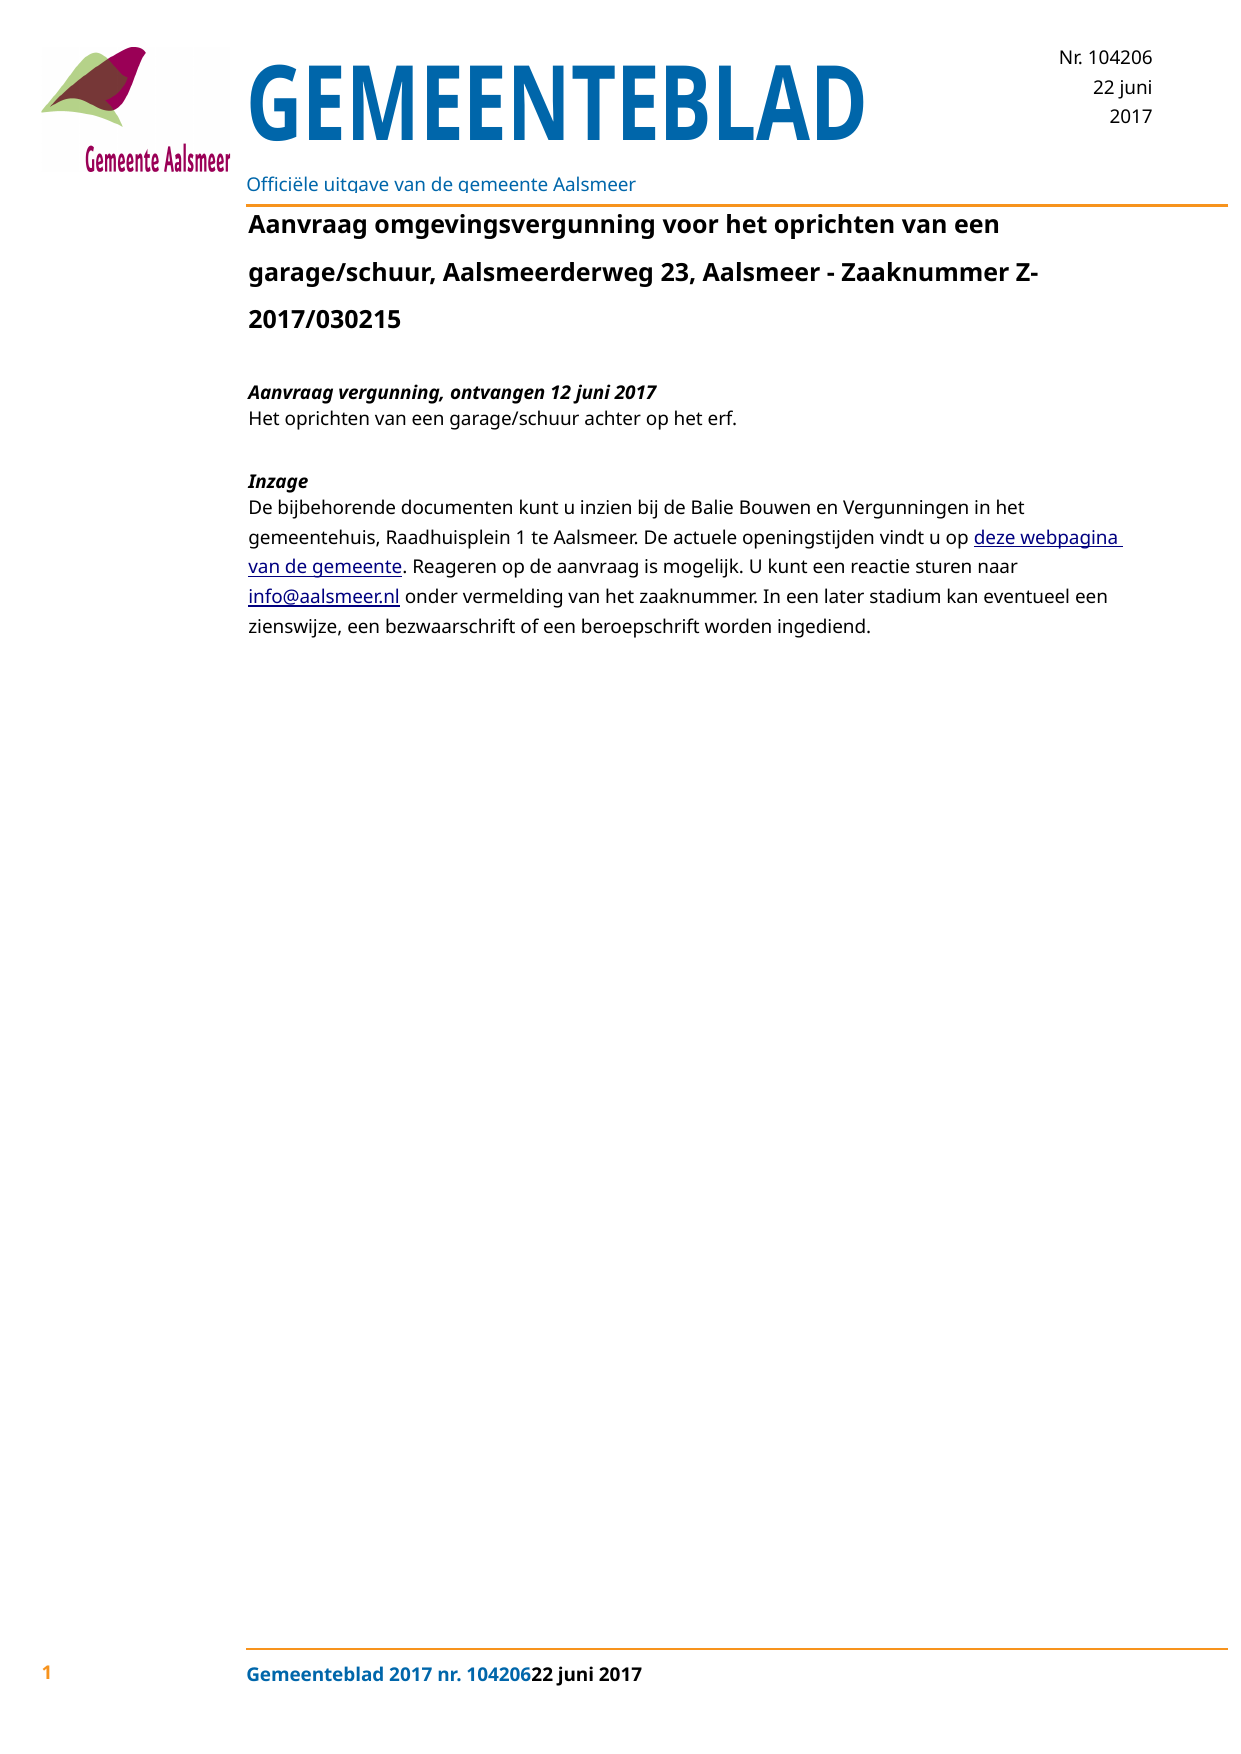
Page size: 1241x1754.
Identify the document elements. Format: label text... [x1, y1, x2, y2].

text Het oprichten van een garage/schuur achter op het erf. [248, 405, 1152, 431]
text Aanvraag vergunning, ontvangen 12 juni 2017 [248, 379, 1152, 405]
text De bijbehorende documenten kunt u inzien bij de Balie Bouwen en Vergunningen in het gemeentehuis, Raadhuisplein 1 te Aalsmeer. De actuele openingstijden vindt u op deze webpagina van de gemeente. Reageren op de aanvraag is mogelijk. U kunt een reactie sturen naar info@aalsmeer.nl onder vermelding van het zaaknummer. In een later stadium kan eventueel een zienswijze, een bezwaarschrift of een beroepschrift worden ingediend. [248, 494, 1152, 638]
text Aanvraag omgevingsvergunning voor het oprichten van een garage/schuur, Aalsmeerderweg 23, Aalsmeer - Zaaknummer Z-2017/030215 [248, 207, 1152, 336]
text Inzage [248, 469, 1152, 494]
picture [41, 47, 231, 172]
text ​ [248, 663, 1152, 689]
